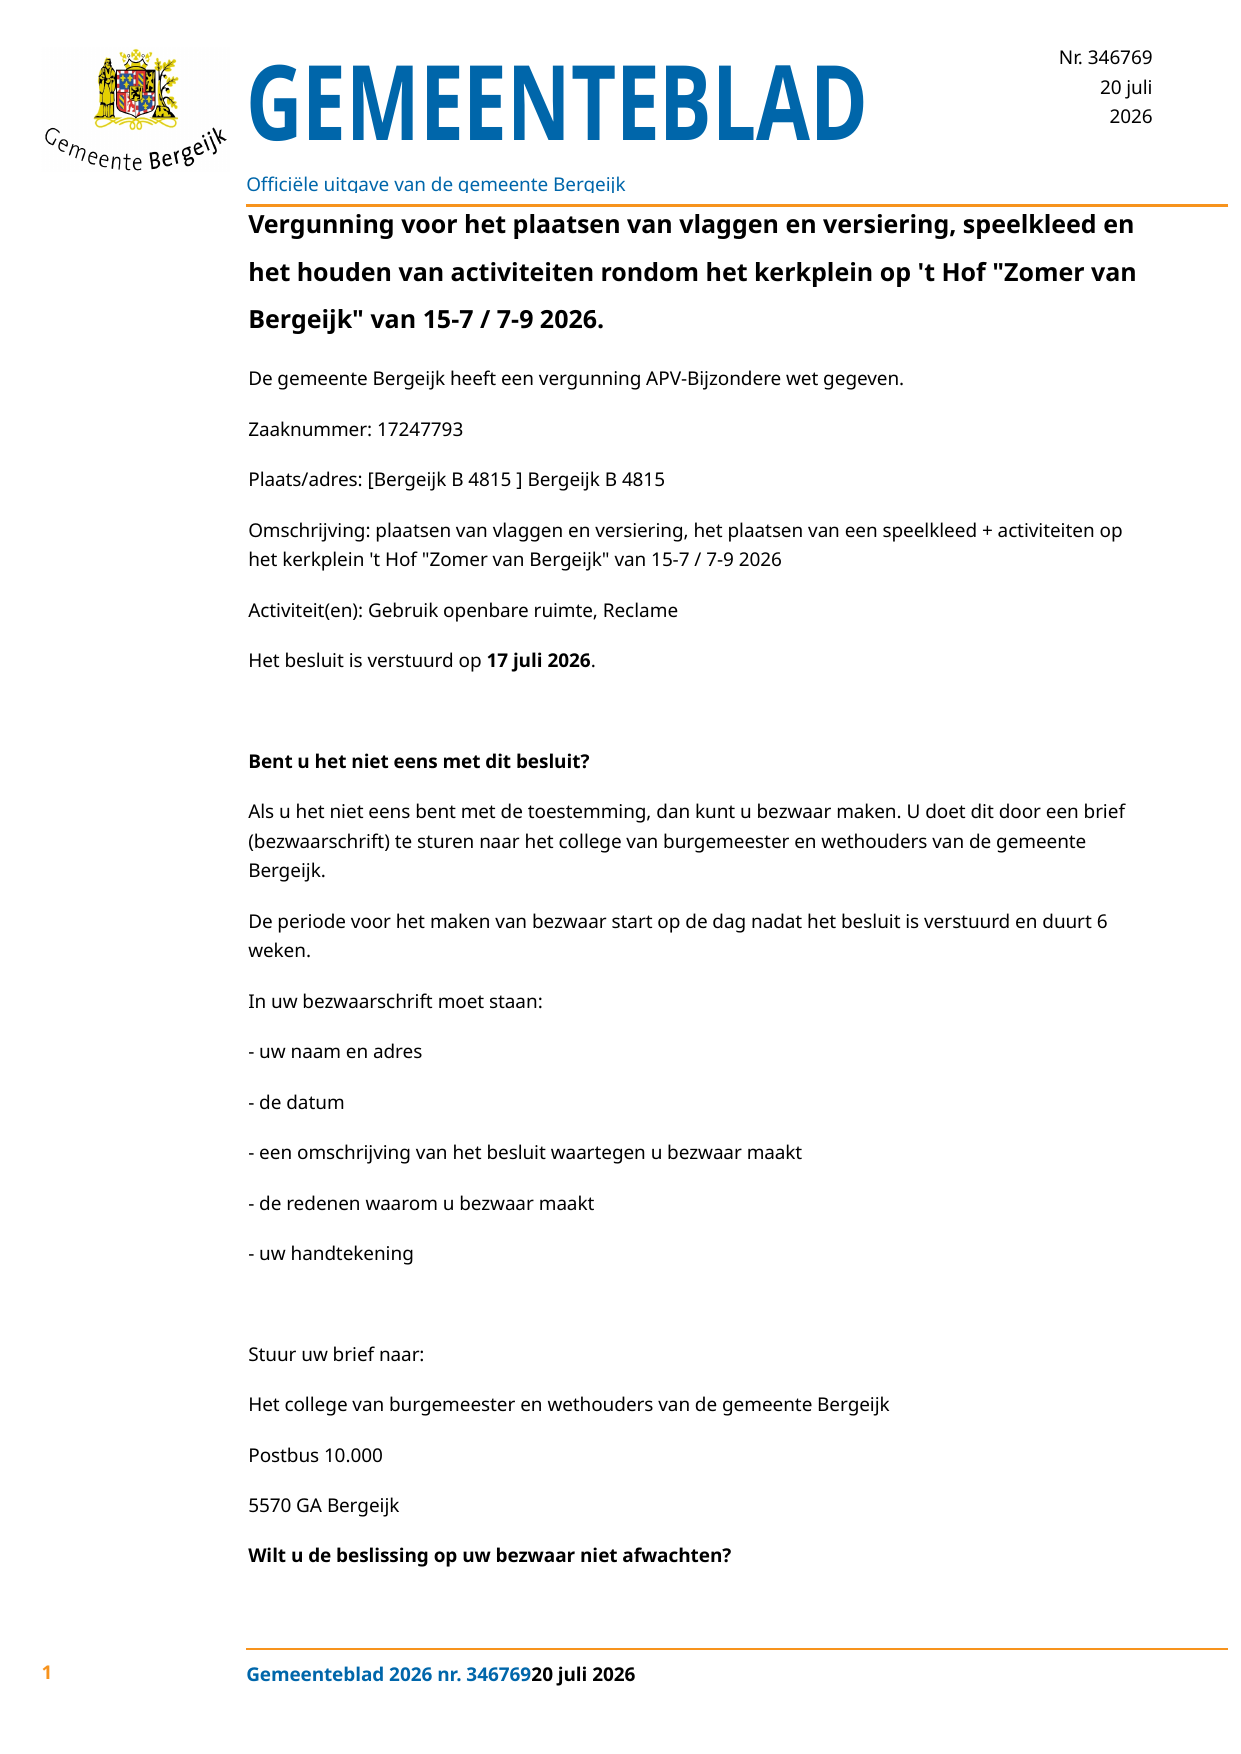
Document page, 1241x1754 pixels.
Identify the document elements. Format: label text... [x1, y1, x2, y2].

text De periode voor het maken van bezwaar start op de dag nadat het besluit is verstuurd en duurt 6 weken. [248, 908, 1152, 963]
text Bent u het niet eens met dit besluit? [248, 748, 1152, 774]
text Het besluit is verstuurd op 17 juli 2026. [248, 647, 1152, 673]
text - uw naam en adres [248, 1038, 1152, 1064]
text - een omschrijving van het besluit waartegen u bezwaar maakt [248, 1139, 1152, 1165]
text De gemeente Bergeijk heeft een vergunning APV-Bijzondere wet gegeven. [248, 366, 1152, 391]
text Plaats/adres: [Bergeijk B 4815 ] Bergeijk B 4815 [248, 466, 1152, 492]
text - uw handtekening [248, 1240, 1152, 1266]
text Stuur uw brief naar: [248, 1341, 1152, 1367]
text Wilt u de beslissing op uw bezwaar niet afwachten? [248, 1543, 1152, 1568]
text - de redenen waarom u bezwaar maakt [248, 1190, 1152, 1215]
text Als u het niet eens bent met de toestemming, dan kunt u bezwaar maken. U doet dit door een brief (bezwaarschrift) te sturen naar het college van burgemeester en wethouders van de gemeente Bergeijk. [248, 798, 1152, 883]
text Het college van burgemeester en wethouders van de gemeente Bergeijk [248, 1391, 1152, 1417]
text Postbus 10.000 [248, 1442, 1152, 1467]
picture [41, 47, 231, 172]
text In uw bezwaarschrift moet staan: [248, 988, 1152, 1014]
text Activiteit(en): Gebruik openbare ruimte, Reclame [248, 597, 1152, 622]
text Omschrijving: plaatsen van vlaggen en versiering, het plaatsen van een speelkleed + activiteiten op het kerkplein 't Hof "Zomer van Bergeijk" van 15-7 / 7-9 2026 [248, 517, 1152, 572]
text - de datum [248, 1089, 1152, 1114]
text Zaaknummer: 17247793 [248, 416, 1152, 442]
text 5570 GA Bergeijk [248, 1492, 1152, 1518]
text Vergunning voor het plaatsen van vlaggen en versiering, speelkleed en het houden van activiteiten rondom het kerkplein op 't Hof "Zomer van Bergeijk" van 15-7 / 7-9 2026. [248, 207, 1152, 336]
